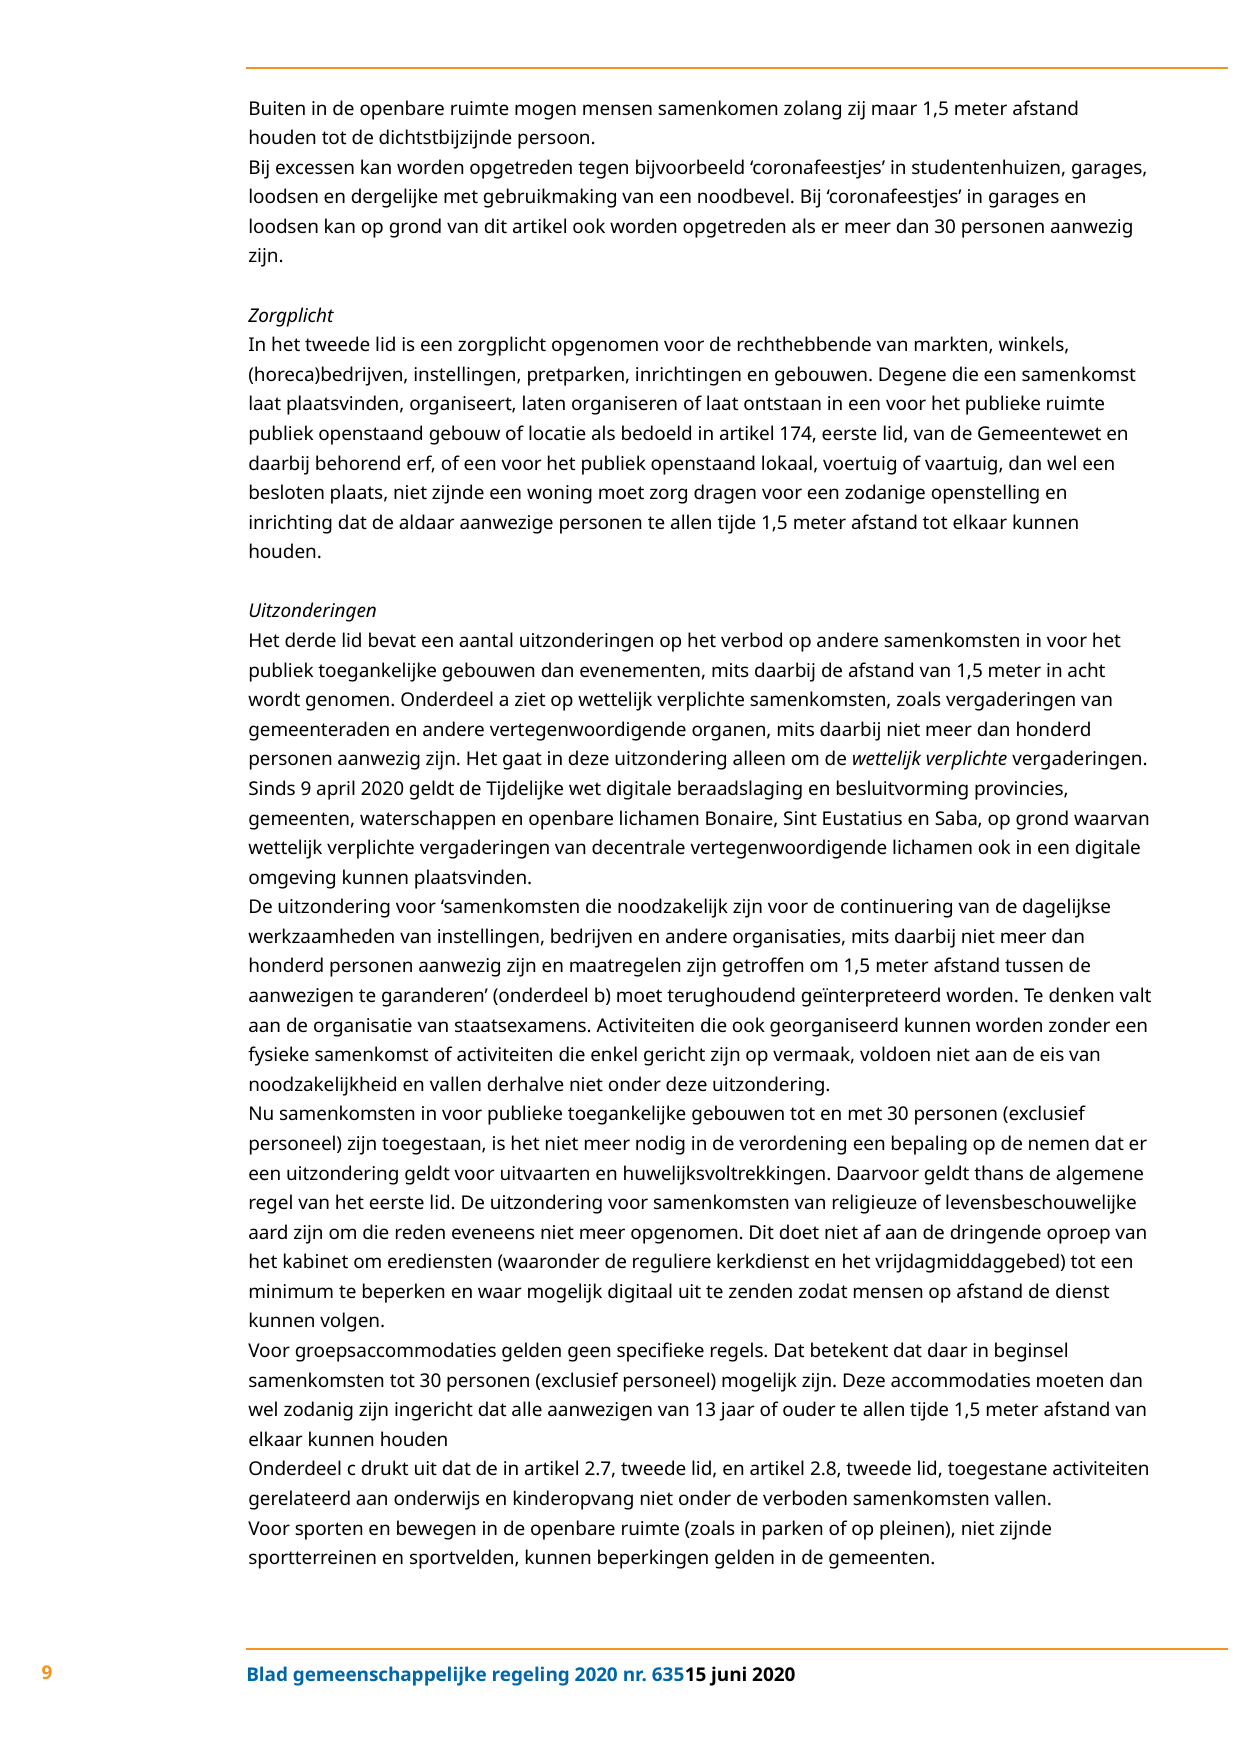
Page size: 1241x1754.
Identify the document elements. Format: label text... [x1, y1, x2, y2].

text In het tweede lid is een zorgplicht opgenomen voor de rechthebbende van markten, winkels, (horeca)bedrijven, instellingen, pretparken, inrichtingen en gebouwen. Degene die een samenkomst laat plaatsvinden, organiseert, laten organiseren of laat ontstaan in een voor het publieke ruimte publiek openstaand gebouw of locatie als bedoeld in artikel 174, eerste lid, van de Gemeentewet en daarbij behorend erf, of een voor het publiek openstaand lokaal, voertuig of vaartuig, dan wel een besloten plaats, niet zijnde een woning moet zorg dragen voor een zodanige openstelling en inrichting dat de aldaar aanwezige personen te allen tijde 1,5 meter afstand tot elkaar kunnen houden. [248, 331, 1152, 564]
text Het derde lid bevat een aantal uitzonderingen op het verbod op andere samenkomsten in voor het publiek toegankelijke gebouwen dan evenementen, mits daarbij de afstand van 1,5 meter in acht wordt genomen. Onderdeel a ziet op wettelijk verplichte samenkomsten, zoals vergaderingen van gemeenteraden en andere vertegenwoordigende organen, mits daarbij niet meer dan honderd personen aanwezig zijn. Het gaat in deze uitzondering alleen om de wettelijk verplichte vergaderingen. Sinds 9 april 2020 geldt de Tijdelijke wet digitale beraadslaging en besluitvorming provincies, gemeenten, waterschappen en openbare lichamen Bonaire, Sint Eustatius en Saba, op grond waarvan wettelijk verplichte vergaderingen van decentrale vertegenwoordigende lichamen ook in een digitale omgeving kunnen plaatsvinden. [248, 627, 1152, 890]
text Uitzonderingen [248, 598, 1152, 623]
text Nu samenkomsten in voor publieke toegankelijke gebouwen tot en met 30 personen (exclusief personeel) zijn toegestaan, is het niet meer nodig in de verordening een bepaling op de nemen dat er een uitzondering geldt voor uitvaarten en huwelijksvoltrekkingen. Daarvoor geldt thans de algemene regel van het eerste lid. De uitzondering voor samenkomsten van religieuze of levensbeschouwelijke aard zijn om die reden eveneens niet meer opgenomen. Dit doet niet af aan de dringende oproep van het kabinet om erediensten (waaronder de reguliere kerkdienst en het vrijdagmiddaggebed) tot een minimum te beperken en waar mogelijk digitaal uit te zenden zodat mensen op afstand de dienst kunnen volgen. [248, 1101, 1152, 1333]
text Voor groepsaccommodaties gelden geen specifieke regels. Dat betekent dat daar in beginsel samenkomsten tot 30 personen (exclusief personeel) mogelijk zijn. Deze accommodaties moeten dan wel zodanig zijn ingericht dat alle aanwezigen van 13 jaar of ouder te allen tijde 1,5 meter afstand van elkaar kunnen houden [248, 1337, 1152, 1452]
text Onderdeel c drukt uit dat de in artikel 2.7, tweede lid, en artikel 2.8, tweede lid, toegestane activiteiten gerelateerd aan onderwijs en kinderopvang niet onder de verboden samenkomsten vallen. [248, 1456, 1152, 1511]
text Voor sporten en bewegen in de openbare ruimte (zoals in parken of op pleinen), niet zijnde sportterreinen en sportvelden, kunnen beperkingen gelden in de gemeenten. [248, 1515, 1152, 1570]
text Buiten in de openbare ruimte mogen mensen samenkomen zolang zij maar 1,5 meter afstand houden tot de dichtstbijzijnde persoon. [248, 95, 1152, 150]
text Zorgplicht [248, 302, 1152, 328]
picture [41, 47, 231, 172]
text Bij excessen kan worden opgetreden tegen bijvoorbeeld ‘coronafeestjes’ in studentenhuizen, garages, loodsen en dergelijke met gebruikmaking van een noodbevel. Bij ‘coronafeestjes’ in garages en loodsen kan op grond van dit artikel ook worden opgetreden als er meer dan 30 personen aanwezig zijn. [248, 154, 1152, 268]
text De uitzondering voor ‘samenkomsten die noodzakelijk zijn voor de continuering van de dagelijkse werkzaamheden van instellingen, bedrijven en andere organisaties, mits daarbij niet meer dan honderd personen aanwezig zijn en maatregelen zijn getroffen om 1,5 meter afstand tussen de aanwezigen te garanderen’ (onderdeel b) moet terughoudend geïnterpreteerd worden. Te denken valt aan de organisatie van staatsexamens. Activiteiten die ook georganiseerd kunnen worden zonder een fysieke samenkomst of activiteiten die enkel gericht zijn op vermaak, voldoen niet aan de eis van noodzakelijkheid en vallen derhalve niet onder deze uitzondering. [248, 893, 1152, 1097]
